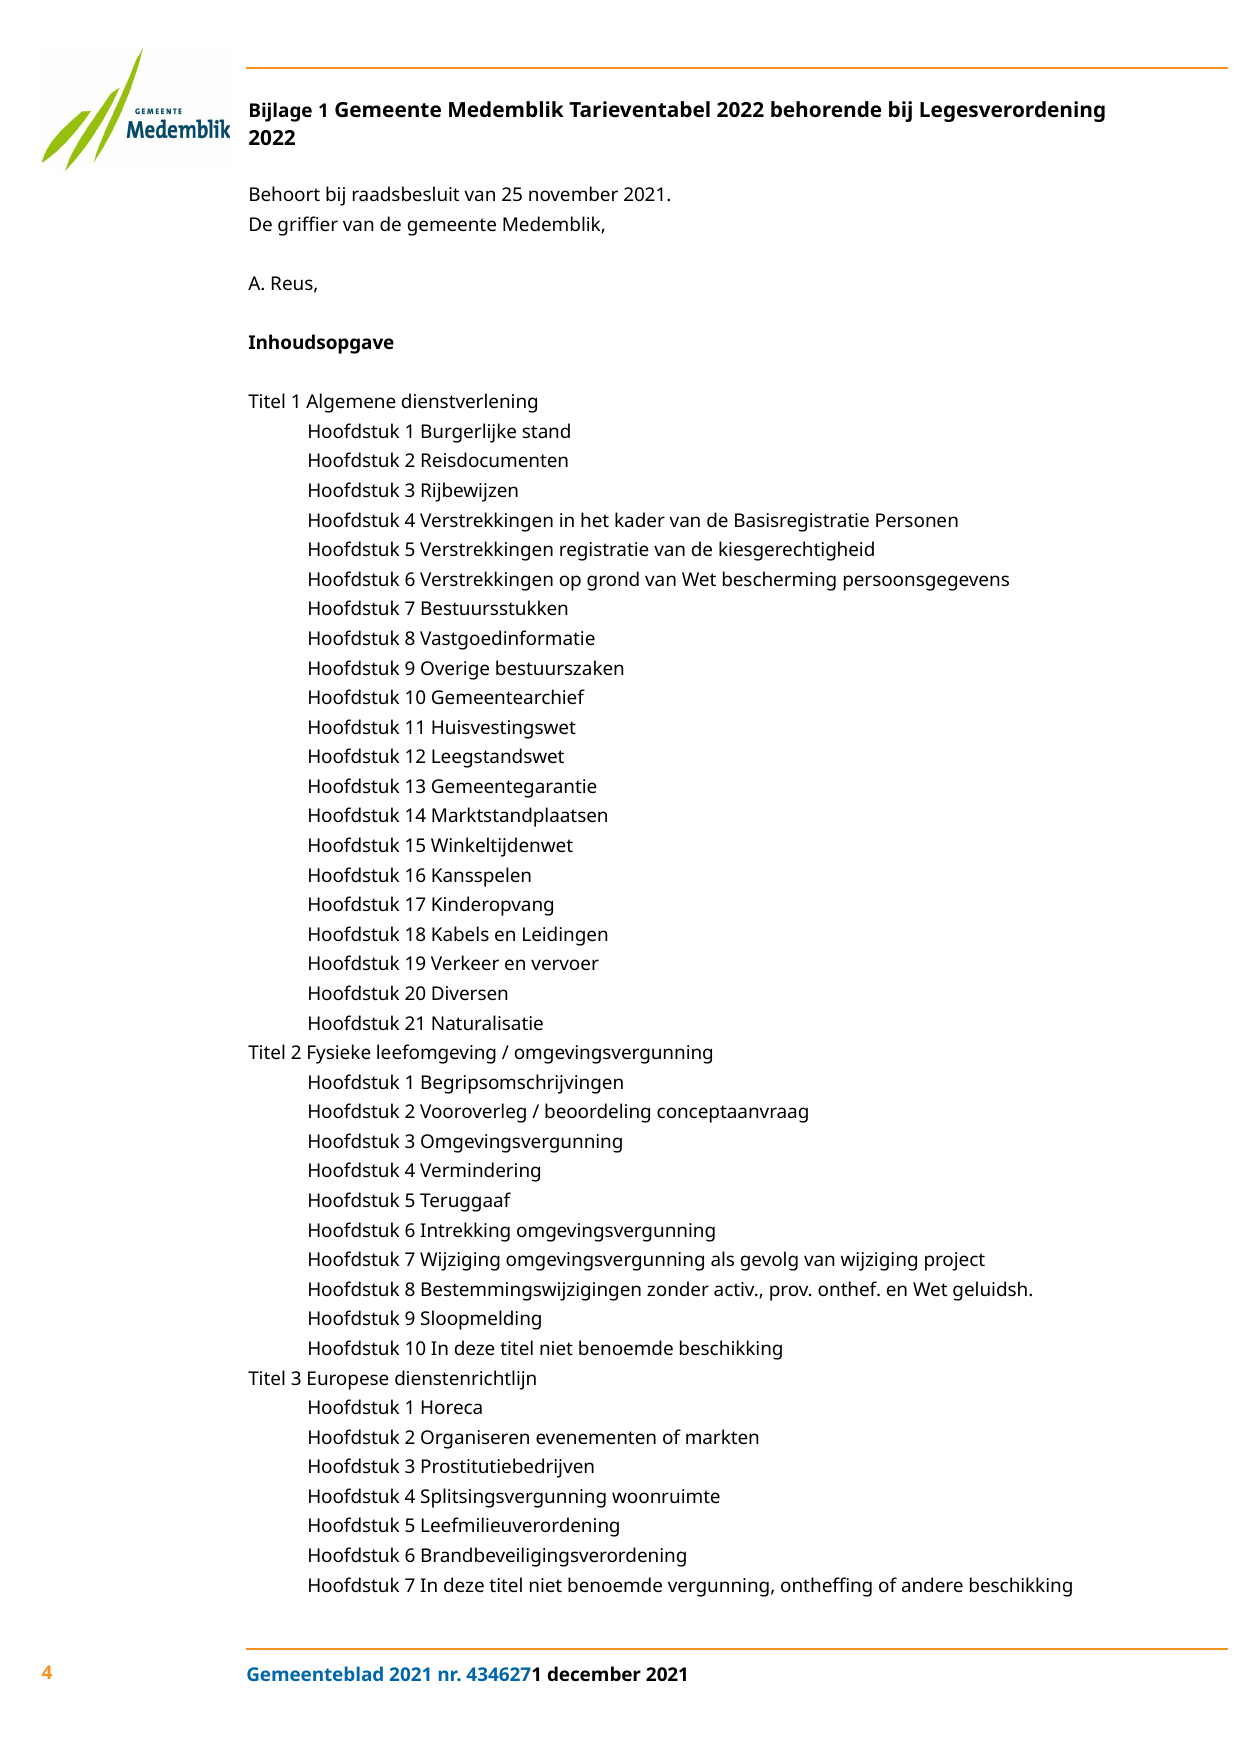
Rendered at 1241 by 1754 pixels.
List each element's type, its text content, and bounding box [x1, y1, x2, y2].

list Hoofdstuk 1 Burgerlijke stand [248, 418, 1152, 444]
list Hoofdstuk 1 Begripsomschrijvingen [248, 1069, 1152, 1094]
list Hoofdstuk 16 Kansspelen [248, 862, 1152, 887]
list Hoofdstuk 4 Vermindering [248, 1158, 1152, 1183]
list Hoofdstuk 5 Verstrekkingen registratie van de kiesgerechtigheid [248, 536, 1152, 562]
list Hoofdstuk 21 Naturalisatie [248, 1010, 1152, 1035]
list Hoofdstuk 20 Diversen [248, 980, 1152, 1006]
list Hoofdstuk 18 Kabels en Leidingen [248, 921, 1152, 947]
list Hoofdstuk 7 Bestuursstukken [248, 596, 1152, 621]
list Hoofdstuk 2 Reisdocumenten [248, 448, 1152, 473]
list Hoofdstuk 5 Leefmilieuverordening [248, 1513, 1152, 1538]
text Titel 1 Algemene dienstverlening [248, 388, 1152, 414]
list Hoofdstuk 17 Kinderopvang [248, 891, 1152, 917]
list Hoofdstuk 6 Verstrekkingen op grond van Wet bescherming persoonsgegevens [248, 566, 1152, 592]
text De griffier van de gemeente Medemblik, [248, 211, 1152, 237]
list Hoofdstuk 8 Vastgoedinformatie [248, 625, 1152, 651]
text A. Reus, [248, 270, 1152, 296]
list Hoofdstuk 2 Vooroverleg / beoordeling conceptaanvraag [248, 1098, 1152, 1124]
list Hoofdstuk 3 Rijbewijzen [248, 477, 1152, 503]
text Titel 2 Fysieke leefomgeving / omgevingsvergunning [248, 1039, 1152, 1065]
list Hoofdstuk 10 In deze titel niet benoemde beschikking [248, 1335, 1152, 1361]
list Hoofdstuk 11 Huisvestingswet [248, 714, 1152, 739]
list Hoofdstuk 15 Winkeltijdenwet [248, 832, 1152, 858]
list Hoofdstuk 12 Leegstandswet [248, 743, 1152, 769]
list Hoofdstuk 9 Overige bestuurszaken [248, 655, 1152, 680]
list Hoofdstuk 6 Brandbeveiligingsverordening [248, 1542, 1152, 1568]
list Hoofdstuk 9 Sloopmelding [248, 1306, 1152, 1331]
text Titel 3 Europese dienstenrichtlijn [248, 1365, 1152, 1390]
list Hoofdstuk 13 Gemeentegarantie [248, 773, 1152, 799]
list Hoofdstuk 7 In deze titel niet benoemde vergunning, ontheffing of andere beschikking [248, 1572, 1152, 1597]
picture [41, 47, 231, 172]
list Hoofdstuk 14 Marktstandplaatsen [248, 803, 1152, 828]
list Hoofdstuk 4 Splitsingsvergunning woonruimte [248, 1483, 1152, 1509]
list Hoofdstuk 1 Horeca [248, 1394, 1152, 1420]
list Hoofdstuk 8 Bestemmingswijzigingen zonder activ., prov. onthef. en Wet geluidsh. [248, 1276, 1152, 1302]
list Hoofdstuk 3 Prostitutiebedrijven [248, 1453, 1152, 1479]
list Hoofdstuk 2 Organiseren evenementen of markten [248, 1424, 1152, 1449]
list Hoofdstuk 4 Verstrekkingen in het kader van de Basisregistratie Personen [248, 507, 1152, 532]
text Behoort bij raadsbesluit van 25 november 2021. [248, 181, 1152, 207]
text Bijlage 1 Gemeente Medemblik Tarieventabel 2022 behorende bij Legesverordening 2022 [248, 95, 1152, 152]
list Hoofdstuk 19 Verkeer en vervoer [248, 951, 1152, 976]
list Hoofdstuk 5 Teruggaaf [248, 1187, 1152, 1213]
list Hoofdstuk 6 Intrekking omgevingsvergunning [248, 1217, 1152, 1242]
list Hoofdstuk 10 Gemeentearchief [248, 684, 1152, 710]
list Hoofdstuk 3 Omgevingsvergunning [248, 1128, 1152, 1154]
list Hoofdstuk 7 Wijziging omgevingsvergunning als gevolg van wijziging project [248, 1246, 1152, 1272]
text Inhoudsopgave [248, 329, 1152, 355]
